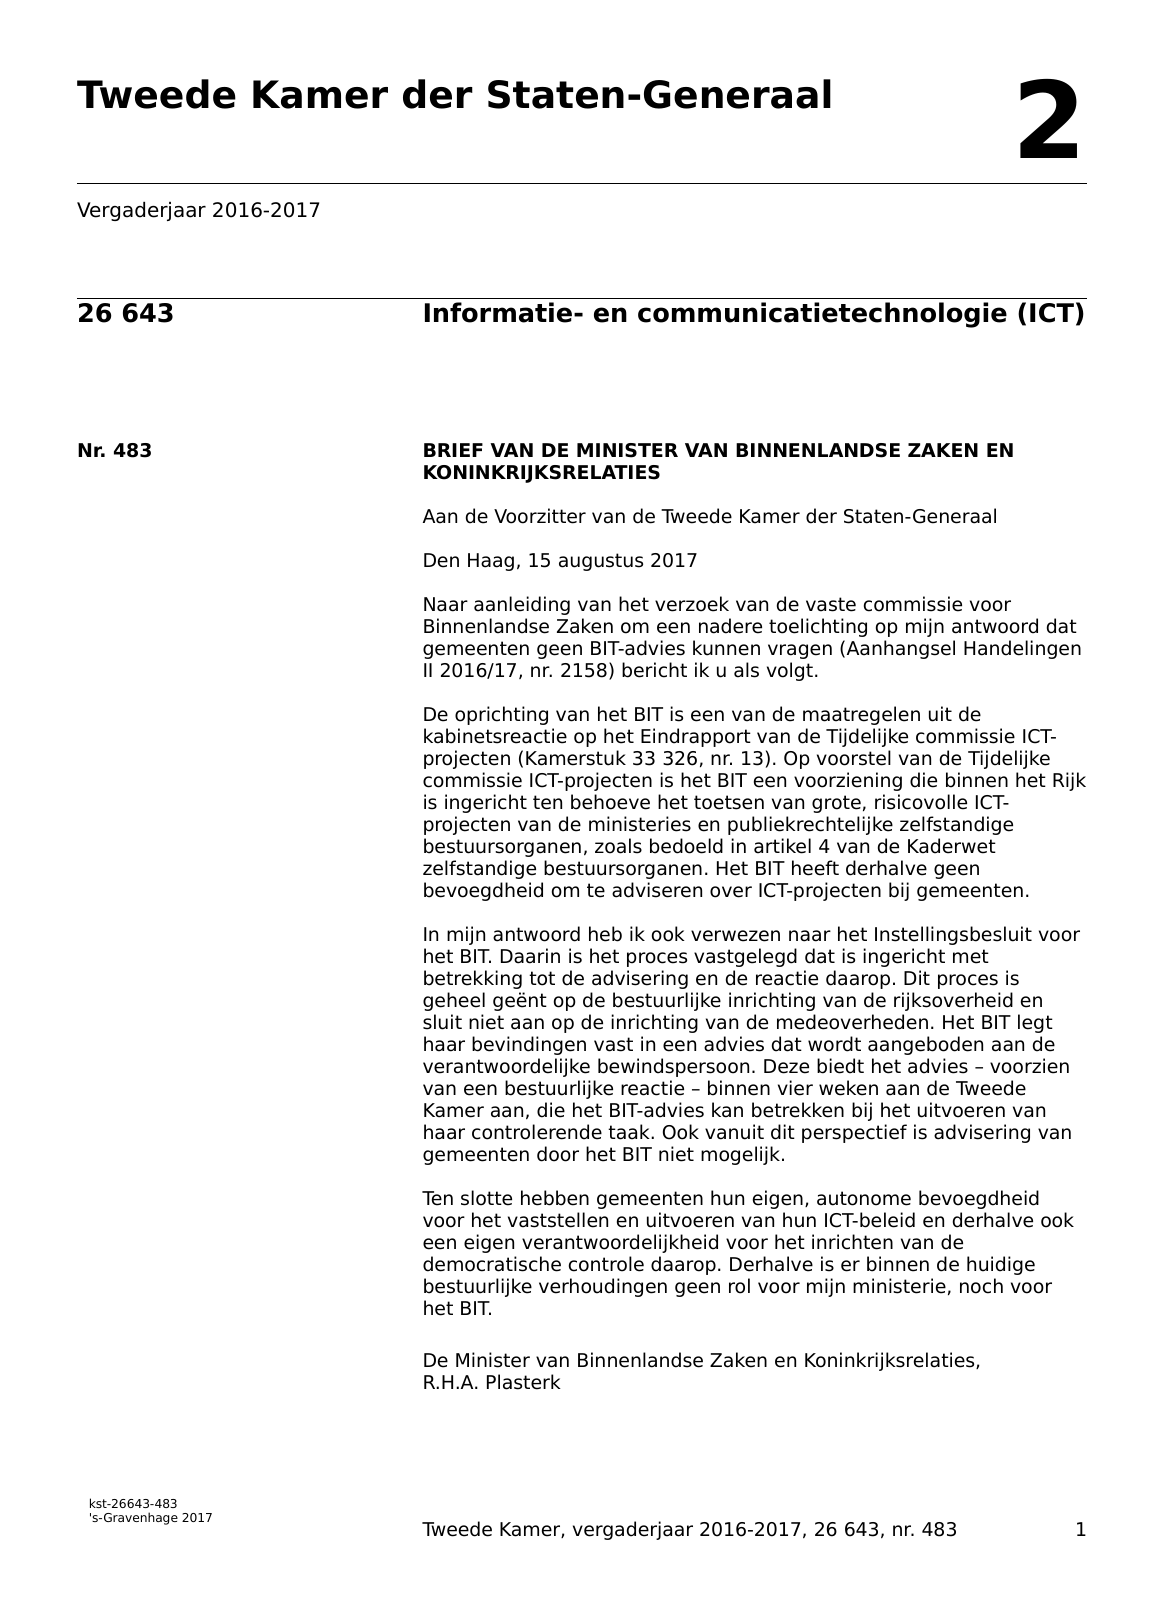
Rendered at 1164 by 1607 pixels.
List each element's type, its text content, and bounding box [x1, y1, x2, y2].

text De Minister van Binnenlandse Zaken en Koninkrijksrelaties, R.H.A. Plasterk [422, 1350, 1087, 1394]
text Aan de Voorzitter van de Tweede Kamer der Staten-Generaal [422, 506, 1087, 528]
text De oprichting van het BIT is een van de maatregelen uit de kabinetsreactie op het Eindrapport van de Tijdelijke commissie ICT-projecten (Kamerstuk 33 326, nr. 13). Op voorstel van de Tijdelijke commissie ICT-projecten is het BIT een voorziening die binnen het Rijk is ingericht ten behoeve het toetsen van grote, risicovolle ICT-projecten van de ministeries en publiekrechtelijke zelfstandige bestuursorganen, zoals bedoeld in artikel 4 van de Kaderwet zelfstandige bestuursorganen. Het BIT heeft derhalve geen bevoegdheid om te adviseren over ICT-projecten bij gemeenten. [422, 704, 1087, 902]
text 's-Gravenhage 2017 [88, 1511, 323, 1525]
subtitle 26 643 Informatie- en communicatietechnologie (ICT) [77, 299, 1087, 329]
table_header 2 [886, 59, 1087, 183]
text Ten slotte hebben gemeenten hun eigen, autonome bevoegdheid voor het vaststellen en uitvoeren van hun ICT-beleid en derhalve ook een eigen verantwoordelijkheid voor het inrichten van de democratische controle daarop. Derhalve is er binnen de huidige bestuurlijke verhoudingen geen rol voor mijn ministerie, noch voor het BIT. [422, 1188, 1087, 1320]
text kst-26643-483 [88, 1497, 323, 1511]
text In mijn antwoord heb ik ook verwezen naar het Instellingsbesluit voor het BIT. Daarin is het proces vastgelegd dat is ingericht met betrekking tot de advisering en de reactie daarop. Dit proces is geheel geënt op de bestuurlijke inrichting van de rijksoverheid en sluit niet aan op de inrichting van de medeoverheden. Het BIT legt haar bevindingen vast in een advies dat wordt aangeboden aan de verantwoordelijke bewindspersoon. Deze biedt het advies – voorzien van een bestuurlijke reactie – binnen vier weken aan de Tweede Kamer aan, die het BIT-advies kan betrekken bij het uitvoeren van haar controlerende taak. Ook vanuit dit perspectief is advisering van gemeenten door het BIT niet mogelijk. [422, 924, 1087, 1166]
table_header Tweede Kamer der Staten-Generaal [77, 59, 886, 183]
text Den Haag, 15 augustus 2017 [422, 550, 1087, 572]
text Naar aanleiding van het verzoek van de vaste commissie voor Binnenlandse Zaken om een nadere toelichting op mijn antwoord dat gemeenten geen BIT-advies kunnen vragen (Aanhangsel Handelingen II 2016/17, nr. 2158) bericht ik u als volgt. [422, 594, 1087, 682]
table_cell Vergaderjaar 2016-2017 [77, 184, 1087, 298]
subtitle Nr. 483 BRIEF VAN DE MINISTER VAN BINNENLANDSE ZAKEN EN KONINKRIJKSRELATIES [77, 440, 1087, 484]
